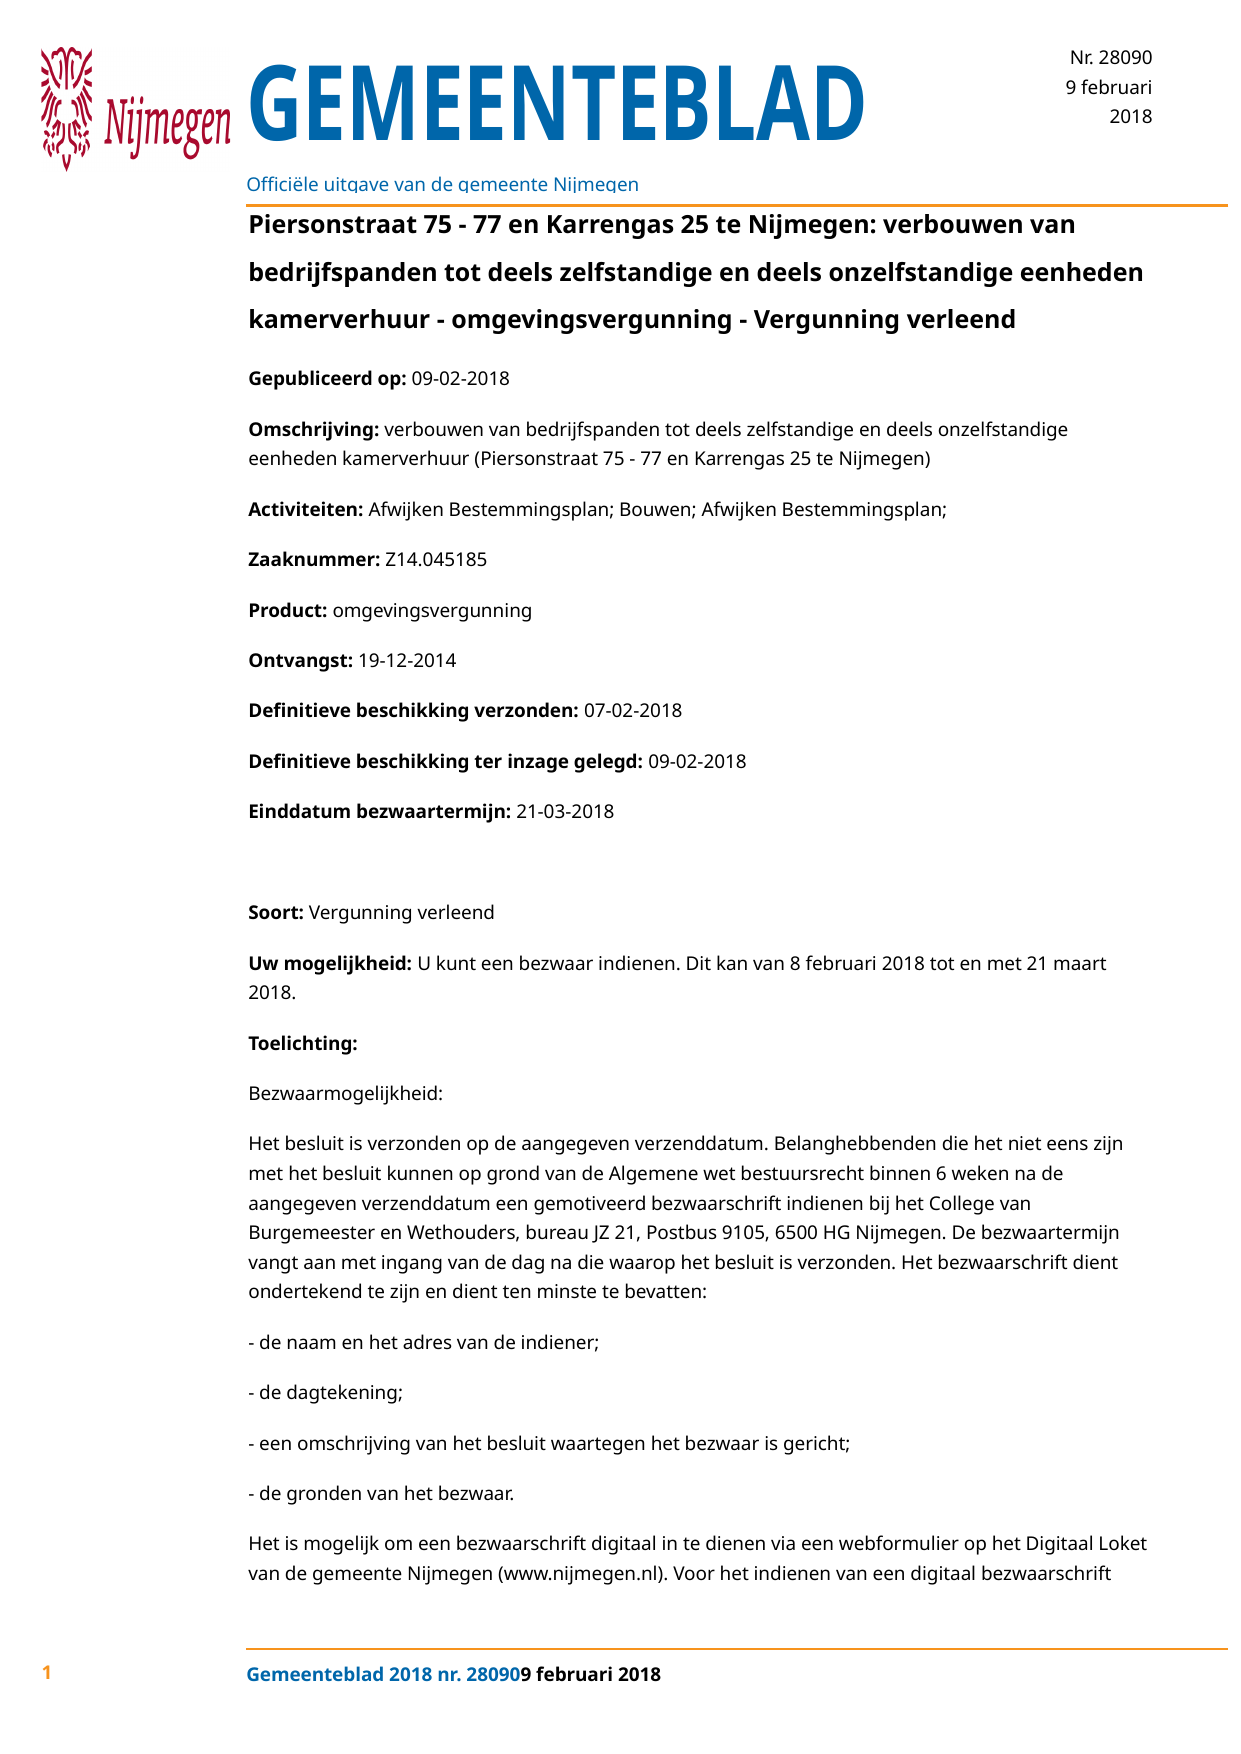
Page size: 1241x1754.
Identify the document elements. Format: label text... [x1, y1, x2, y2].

text - de dagtekening; [248, 1379, 1152, 1405]
text - de naam en het adres van de indiener; [248, 1329, 1152, 1354]
text - de gronden van het bezwaar. [248, 1480, 1152, 1506]
text Definitieve beschikking ter inzage gelegd: 09-02-2018 [248, 748, 1152, 774]
text Definitieve beschikking verzonden: 07-02-2018 [248, 698, 1152, 723]
text Toelichting: [248, 1030, 1152, 1055]
text Uw mogelijkheid: U kunt een bezwaar indienen. Dit kan van 8 februari 2018 tot en met 21 maart 2018. [248, 950, 1152, 1005]
text Product: omgevingsvergunning [248, 597, 1152, 622]
text - een omschrijving van het besluit waartegen het bezwaar is gericht; [248, 1430, 1152, 1455]
picture [41, 47, 231, 172]
text Het is mogelijk om een bezwaarschrift digitaal in te dienen via een webformulier op het Digitaal Loket van de gemeente Nijmegen (www.nijmegen.nl). Voor het indienen van een digitaal bezwaarschrift [248, 1531, 1152, 1586]
text Gepubliceerd op: 09-02-2018 [248, 366, 1152, 391]
text Ontvangst: 19-12-2014 [248, 647, 1152, 673]
text Omschrijving: verbouwen van bedrijfspanden tot deels zelfstandige en deels onzelfstandige eenheden kamerverhuur (Piersonstraat 75 - 77 en Karrengas 25 te Nijmegen) [248, 416, 1152, 471]
text Einddatum bezwaartermijn: 21-03-2018 [248, 798, 1152, 824]
text Soort: Vergunning verleend [248, 899, 1152, 925]
text Activiteiten: Afwijken Bestemmingsplan; Bouwen; Afwijken Bestemmingsplan; [248, 496, 1152, 522]
text Zaaknummer: Z14.045185 [248, 546, 1152, 572]
text Piersonstraat 75 - 77 en Karrengas 25 te Nijmegen: verbouwen van bedrijfspanden tot deels zelfstandige en deels onzelfstandige eenheden kamerverhuur - omgevingsvergunning - Vergunning verleend [248, 207, 1152, 336]
text Het besluit is verzonden op de aangegeven verzenddatum. Belanghebbenden die het niet eens zijn met het besluit kunnen op grond van de Algemene wet bestuursrecht binnen 6 weken na de aangegeven verzenddatum een gemotiveerd bezwaarschrift indienen bij het College van Burgemeester en Wethouders, bureau JZ 21, Postbus 9105, 6500 HG Nijmegen. De bezwaartermijn vangt aan met ingang van de dag na die waarop het besluit is verzonden. Het bezwaarschrift dient ondertekend te zijn en dient ten minste te bevatten: [248, 1131, 1152, 1304]
text Bezwaarmogelijkheid: [248, 1080, 1152, 1106]
